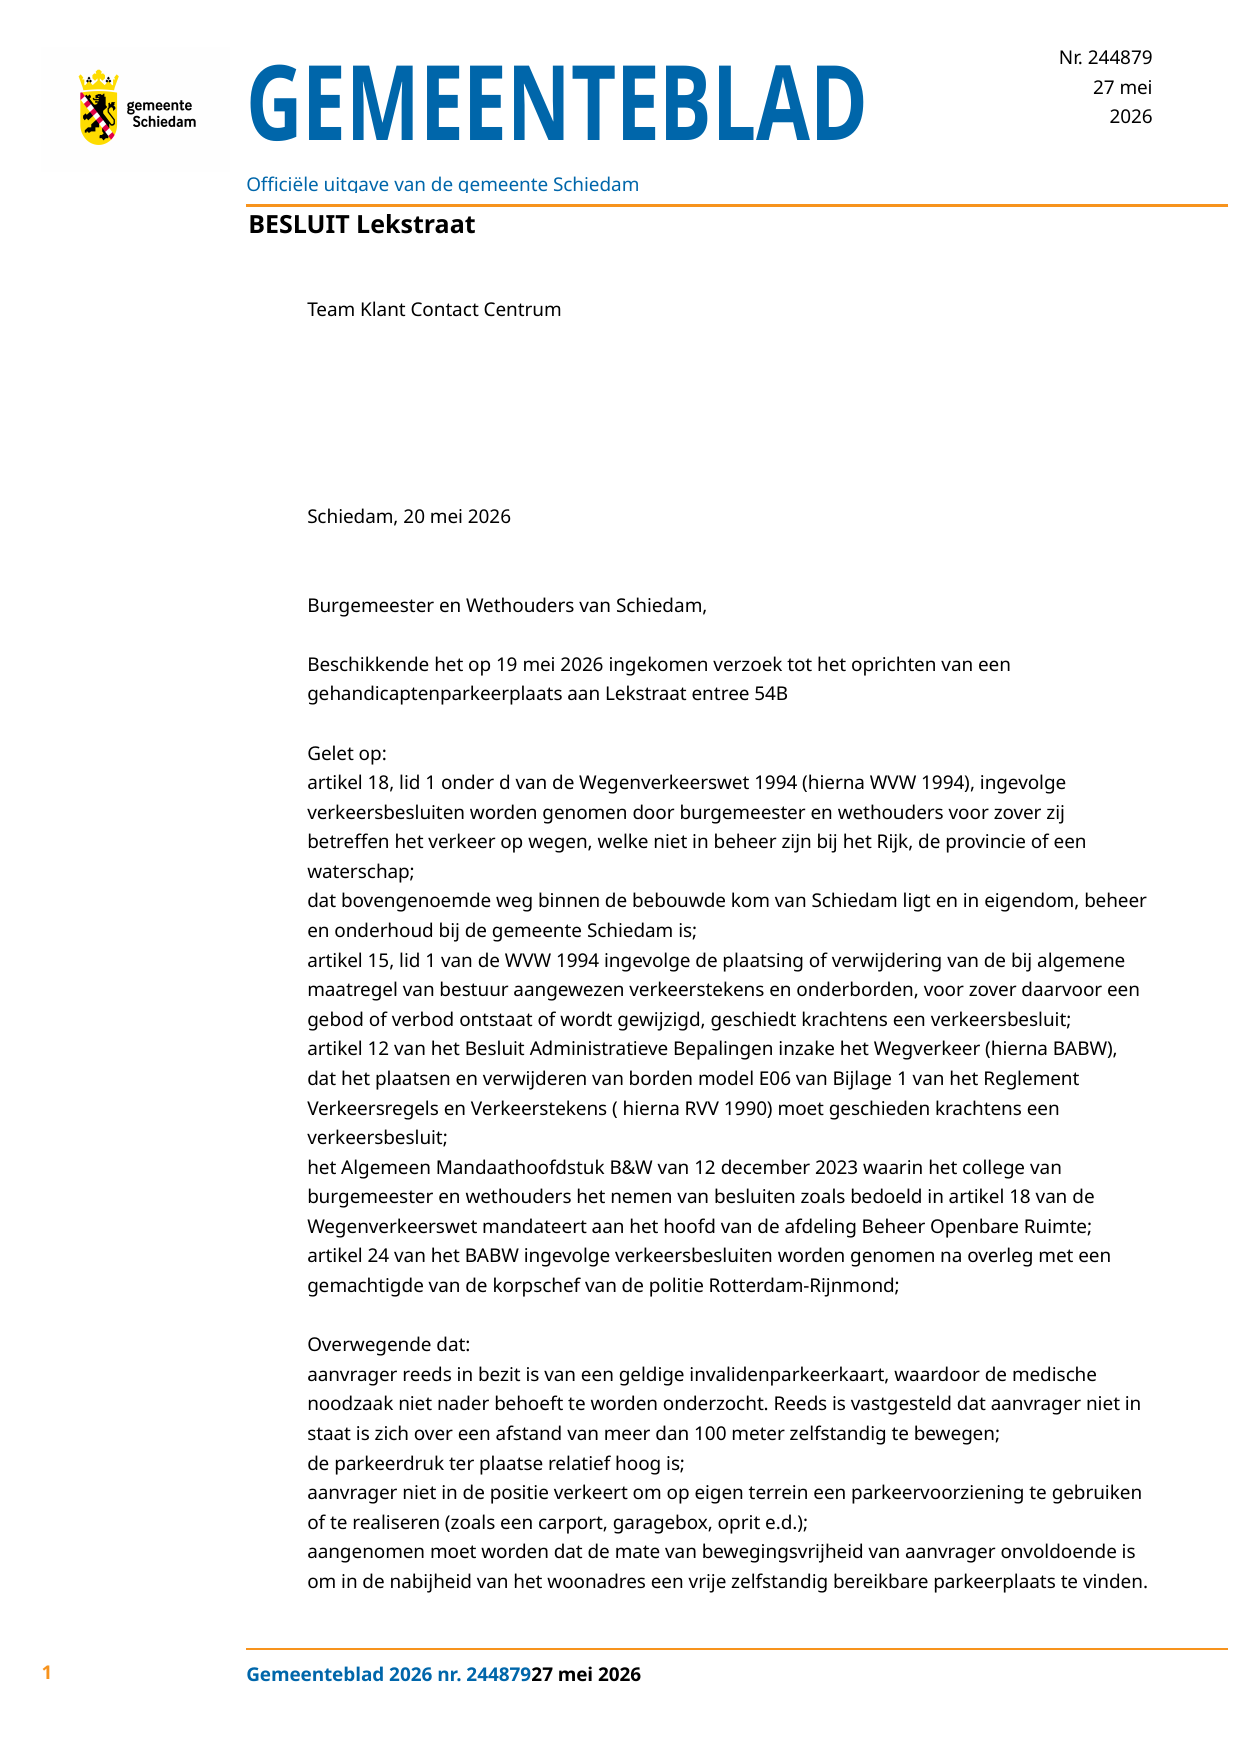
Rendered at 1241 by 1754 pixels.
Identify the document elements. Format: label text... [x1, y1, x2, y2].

list artikel 12 van het Besluit Administratieve Bepalingen inzake het Wegverkeer (hierna BABW), dat het plaatsen en verwijderen van borden model E06 van Bijlage 1 van het Reglement Verkeersregels en Verkeerstekens ( hierna RVV 1990) moet geschieden krachtens een verkeersbesluit; [248, 1036, 1152, 1150]
list Gelet op: [248, 740, 1152, 766]
list Overwegende dat: [248, 1331, 1152, 1357]
list Burgemeester en Wethouders van Schiedam, [248, 592, 1152, 618]
list Schiedam, 20 mei 2026 [248, 503, 1152, 529]
list aangenomen moet worden dat de mate van bewegingsvrijheid van aanvrager onvoldoende is om in de nabijheid van het woonadres een vrije zelfstandig bereikbare parkeerplaats te vinden. [248, 1538, 1152, 1594]
list dat bovengenoemde weg binnen de bebouwde kom van Schiedam ligt en in eigendom, beheer en onderhoud bij de gemeente Schiedam is; [248, 888, 1152, 943]
list het Algemeen Mandaathoofdstuk B&W van 12 december 2023 waarin het college van burgemeester en wethouders het nemen van besluiten zoals bedoeld in artikel 18 van de Wegenverkeerswet mandateert aan het hoofd van de afdeling Beheer Openbare Ruimte; [248, 1154, 1152, 1239]
list artikel 15, lid 1 van de WVW 1994 ingevolge de plaatsing of verwijdering van de bij algemene maatregel van bestuur aangewezen verkeerstekens en onderborden, voor zover daarvoor een gebod of verbod ontstaat of wordt gewijzigd, geschiedt krachtens een verkeersbesluit; [248, 947, 1152, 1032]
list Beschikkende het op 19 mei 2026 ingekomen verzoek tot het oprichten van een gehandicaptenparkeerplaats aan Lekstraat entree 54B [248, 651, 1152, 706]
list de parkeerdruk ter plaatse relatief hoog is; [248, 1450, 1152, 1476]
list aanvrager reeds in bezit is van een geldige invalidenparkeerkaart, waardoor de medische noodzaak niet nader behoeft te worden onderzocht. Reeds is vastgesteld dat aanvrager niet in staat is zich over een afstand van meer dan 100 meter zelfstandig te bewegen; [248, 1361, 1152, 1446]
picture [41, 47, 231, 172]
list artikel 18, lid 1 onder d van de Wegenverkeerswet 1994 (hierna WVW 1994), ingevolge verkeersbesluiten worden genomen door burgemeester en wethouders voor zover zij betreffen het verkeer op wegen, welke niet in beheer zijn bij het Rijk, de provincie of een waterschap; [248, 769, 1152, 884]
text BESLUIT Lekstraat [248, 207, 1152, 241]
list aanvrager niet in de positie verkeert om op eigen terrein een parkeervoorziening te gebruiken of te realiseren (zoals een carport, garagebox, oprit e.d.); [248, 1479, 1152, 1535]
list Team Klant Contact Centrum [248, 296, 1152, 322]
list artikel 24 van het BABW ingevolge verkeersbesluiten worden genomen na overleg met een gemachtigde van de korpschef van de politie Rotterdam-Rijnmond; [248, 1243, 1152, 1298]
